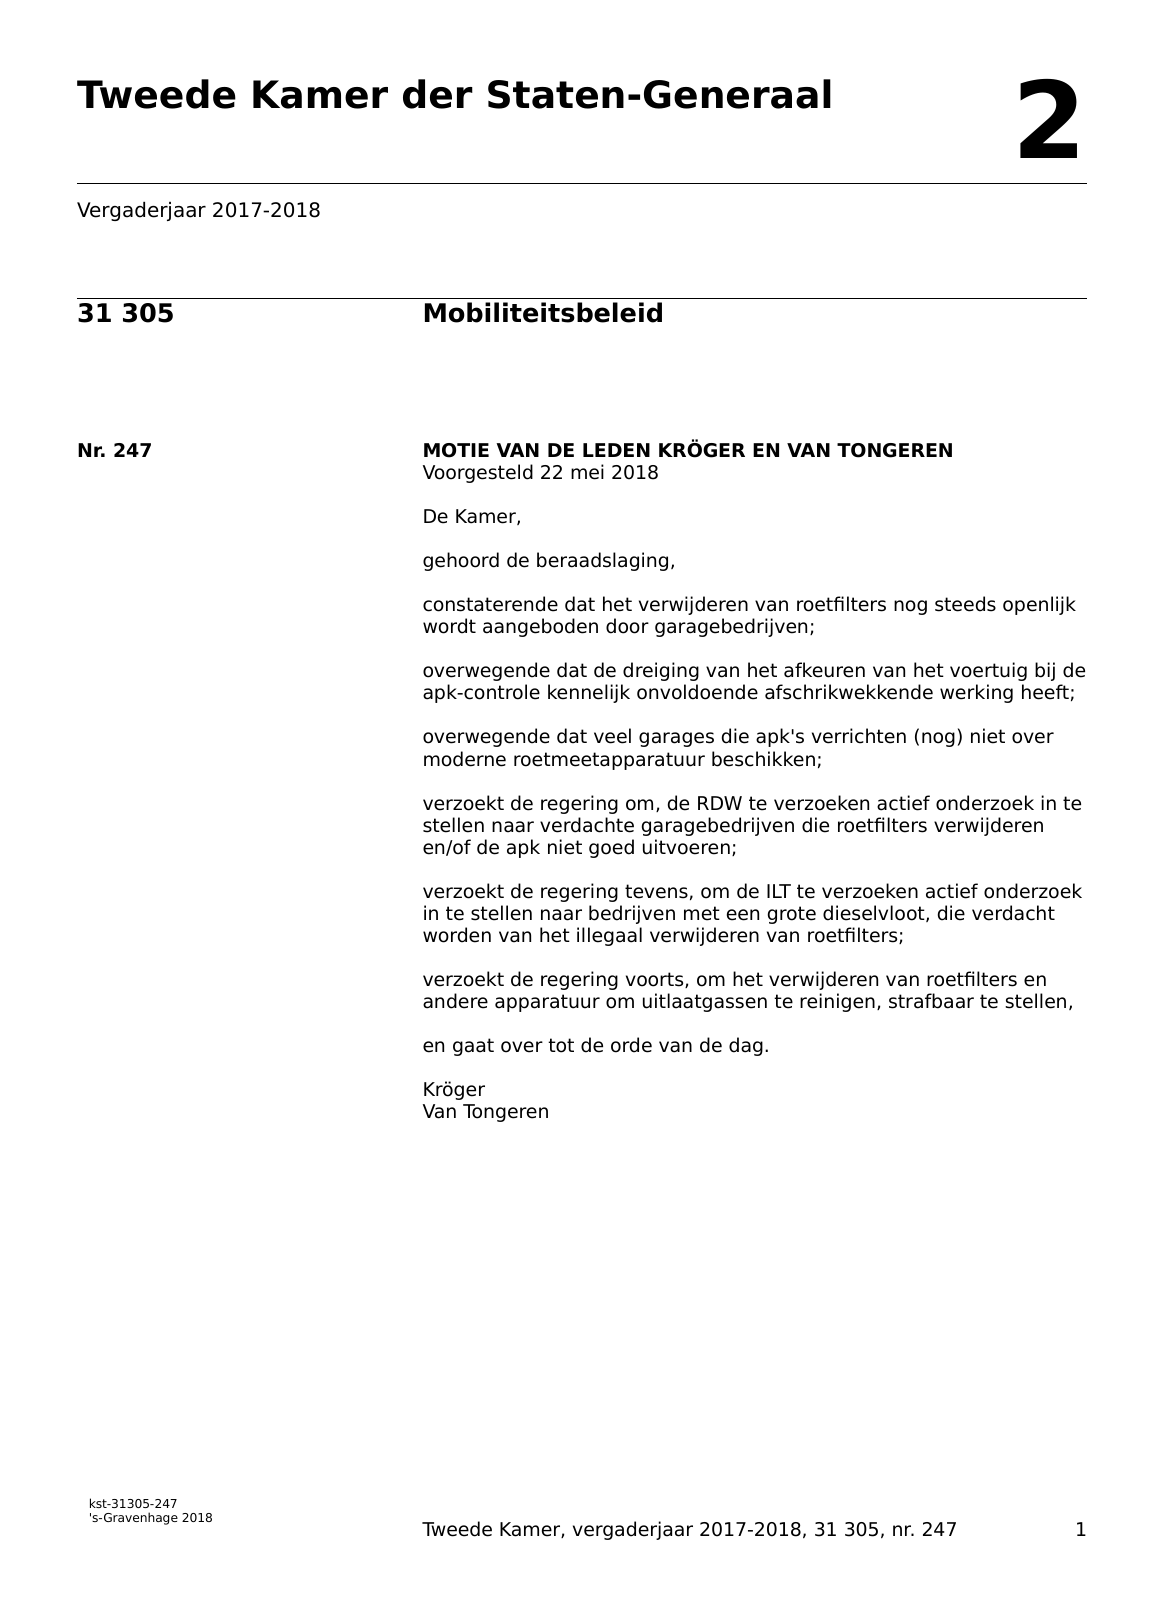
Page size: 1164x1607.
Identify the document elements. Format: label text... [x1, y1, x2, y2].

text 's-Gravenhage 2018 [88, 1511, 323, 1525]
table_cell Vergaderjaar 2017-2018 [77, 184, 1087, 298]
text Kröger [422, 1079, 1087, 1101]
text overwegende dat de dreiging van het afkeuren van het voertuig bij de apk-controle kennelijk onvoldoende afschrikwekkende werking heeft; [422, 660, 1087, 704]
text verzoekt de regering om, de RDW te verzoeken actief onderzoek in te stellen naar verdachte garagebedrijven die roetfilters verwijderen en/of de apk niet goed uitvoeren; [422, 793, 1087, 858]
subtitle 31 305 Mobiliteitsbeleid [77, 299, 1087, 329]
text Van Tongeren [422, 1101, 1087, 1123]
table_header 2 [886, 59, 1087, 183]
table_header Tweede Kamer der Staten-Generaal [77, 59, 886, 183]
text kst-31305-247 [88, 1497, 323, 1511]
text Voorgesteld 22 mei 2018 [422, 462, 1087, 484]
text en gaat over tot de orde van de dag. [422, 1035, 1087, 1057]
text verzoekt de regering tevens, om de ILT te verzoeken actief onderzoek in te stellen naar bedrijven met een grote dieselvloot, die verdacht worden van het illegaal verwijderen van roetfilters; [422, 881, 1087, 947]
text gehoord de beraadslaging, [422, 550, 1087, 572]
text verzoekt de regering voorts, om het verwijderen van roetfilters en andere apparatuur om uitlaatgassen te reinigen, strafbaar te stellen, [422, 969, 1087, 1013]
text De Kamer, [422, 506, 1087, 528]
text constaterende dat het verwijderen van roetfilters nog steeds openlijk wordt aangeboden door garagebedrijven; [422, 594, 1087, 638]
text overwegende dat veel garages die apk's verrichten (nog) niet over moderne roetmeetapparatuur beschikken; [422, 726, 1087, 770]
subtitle Nr. 247 MOTIE VAN DE LEDEN KRÖGER EN VAN TONGEREN [77, 440, 1087, 462]
